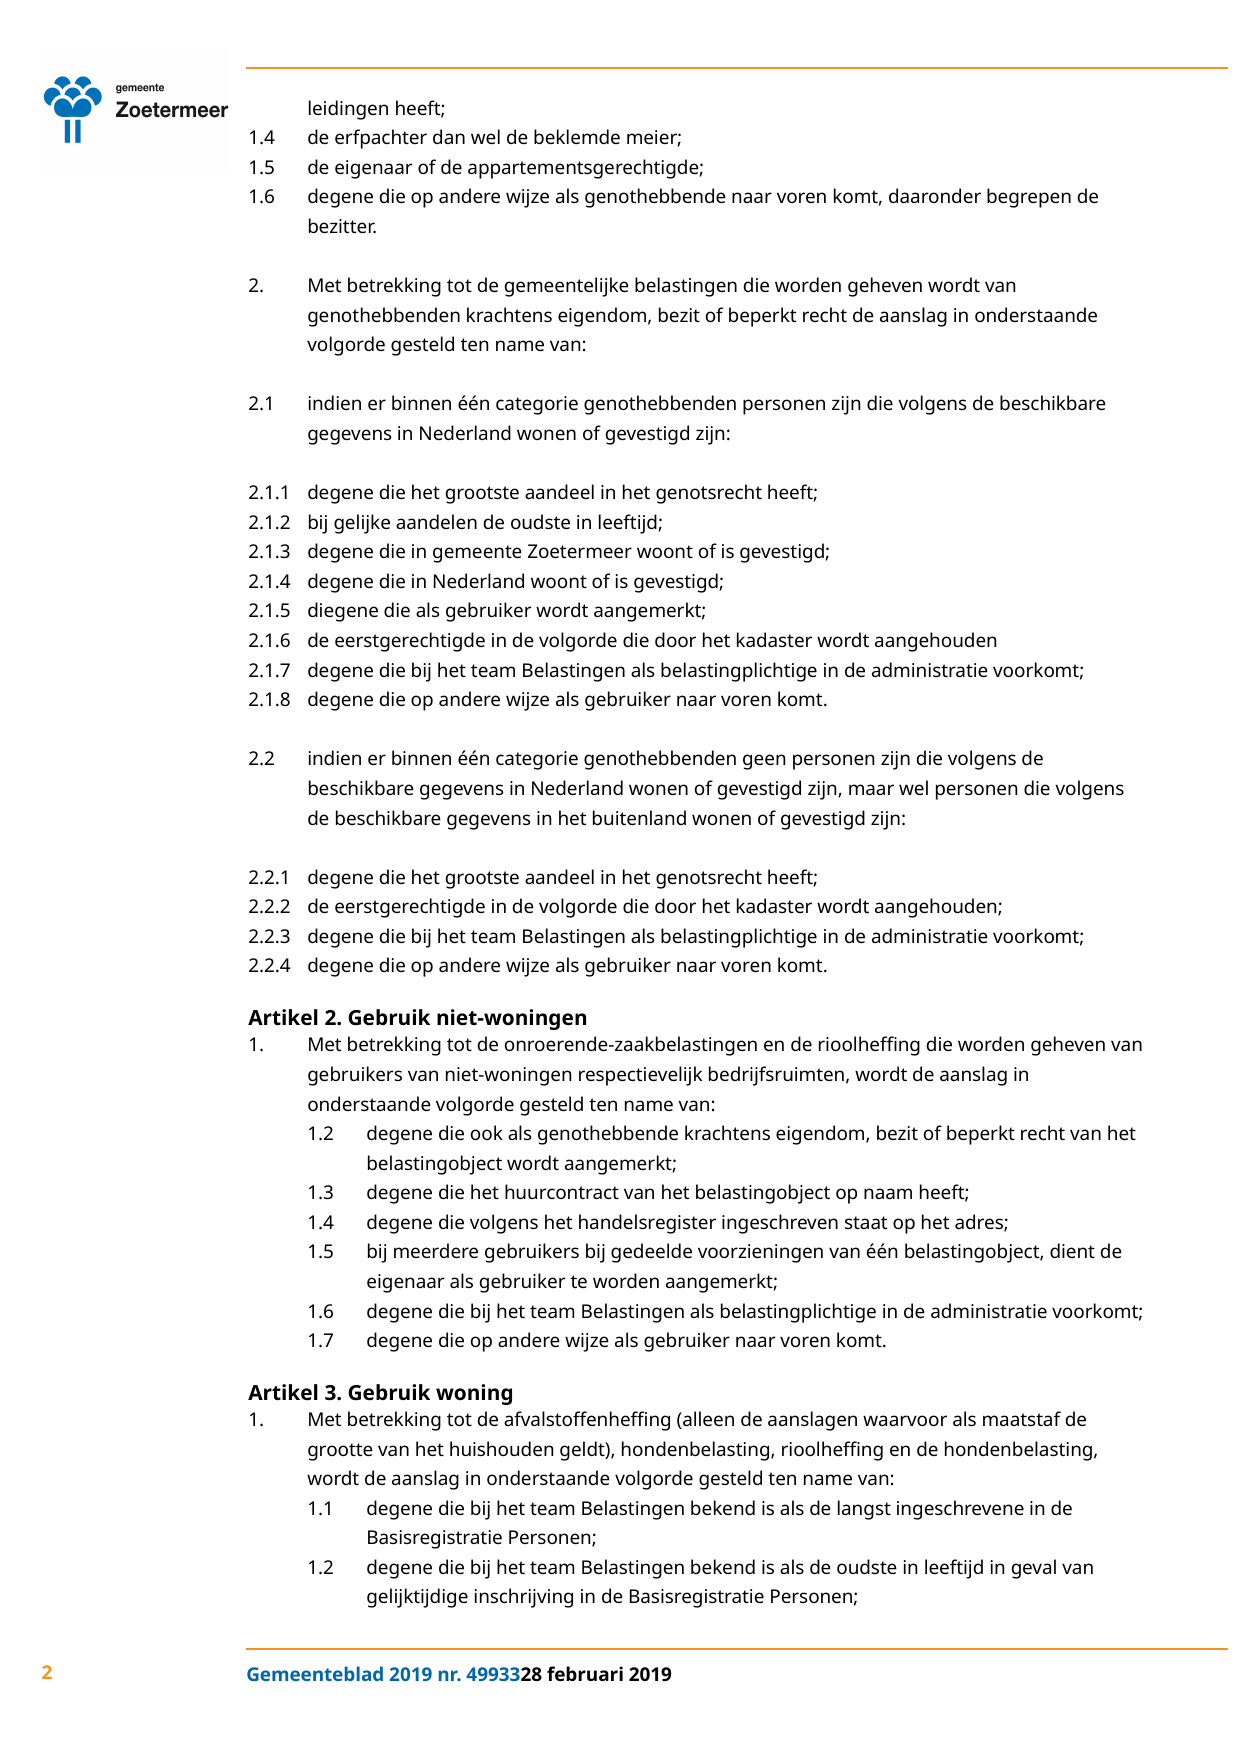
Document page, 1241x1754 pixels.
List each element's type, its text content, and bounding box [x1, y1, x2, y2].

list degene die bij het team Belastingen als belastingplichtige in de administratie voorkomt; [307, 1298, 1152, 1323]
list de erfpachter dan wel de beklemde meier; [248, 124, 1152, 150]
list degene die ook als genothebbende krachtens eigendom, bezit of beperkt recht van het belastingobject wordt aangemerkt; [307, 1120, 1152, 1176]
list degene die op andere wijze als gebruiker naar voren komt. [248, 953, 1152, 978]
list bij gelijke aandelen de oudste in leeftijd; [248, 509, 1152, 535]
list degene die op andere wijze als genothebbende naar voren komt, daaronder begrepen de bezitter. [248, 183, 1152, 239]
list leidingen heeft; [248, 95, 1152, 121]
list degene die in gemeente Zoetermeer woont of is gevestigd; [248, 538, 1152, 564]
list Met betrekking tot de gemeentelijke belastingen die worden geheven wordt van genothebbenden krachtens eigendom, bezit of beperkt recht de aanslag in onderstaande volgorde gesteld ten name van: [248, 272, 1152, 357]
list de eerstgerechtigde in de volgorde die door het kadaster wordt aangehouden; [248, 893, 1152, 919]
list degene die het huurcontract van het belastingobject op naam heeft; [307, 1179, 1152, 1205]
list degene die het grootste aandeel in het genotsrecht heeft; [248, 479, 1152, 505]
list de eerstgerechtigde in de volgorde die door het kadaster wordt aangehouden [248, 627, 1152, 653]
list degene die bij het team Belastingen als belastingplichtige in de administratie voorkomt; [248, 923, 1152, 949]
list de eigenaar of de appartementsgerechtigde; [248, 154, 1152, 180]
text Artikel 2. Gebruik niet-woningen [248, 1003, 1152, 1032]
list indien er binnen één categorie genothebbenden personen zijn die volgens de beschikbare gegevens in Nederland wonen of gevestigd zijn: [248, 391, 1152, 446]
list degene die op andere wijze als gebruiker naar voren komt. [307, 1327, 1152, 1353]
list degene die bij het team Belastingen bekend is als de langst ingeschrevene in de Basisregistratie Personen; [307, 1495, 1152, 1550]
text Artikel 3. Gebruik woning [248, 1378, 1152, 1406]
list degene die volgens het handelsregister ingeschreven staat op het adres; [307, 1209, 1152, 1235]
list degene die op andere wijze als gebruiker naar voren komt. [248, 686, 1152, 712]
list Met betrekking tot de afvalstoffenheffing (alleen de aanslagen waarvoor als maatstaf de grootte van het huishouden geldt), hondenbelasting, rioolheffing en de hondenbelasting, wordt de aanslag in onderstaande volgorde gesteld ten name van: [248, 1406, 1152, 1491]
list indien er binnen één categorie genothebbenden geen personen zijn die volgens de beschikbare gegevens in Nederland wonen of gevestigd zijn, maar wel personen die volgens de beschikbare gegevens in het buitenland wonen of gevestigd zijn: [248, 746, 1152, 831]
list Met betrekking tot de onroerende-zaakbelastingen en de rioolheffing die worden geheven van gebruikers van niet-woningen respectievelijk bedrijfsruimten, wordt de aanslag in onderstaande volgorde gesteld ten name van: [248, 1032, 1152, 1116]
list diegene die als gebruiker wordt aangemerkt; [248, 598, 1152, 623]
picture [41, 47, 231, 172]
list degene die bij het team Belastingen bekend is als de oudste in leeftijd in geval van gelijktijdige inschrijving in de Basisregistratie Personen; [307, 1554, 1152, 1609]
list degene die bij het team Belastingen als belastingplichtige in de administratie voorkomt; [248, 657, 1152, 683]
list bij meerdere gebruikers bij gedeelde voorzieningen van één belastingobject, dient de eigenaar als gebruiker te worden aangemerkt; [307, 1239, 1152, 1294]
list degene die in Nederland woont of is gevestigd; [248, 568, 1152, 594]
list degene die het grootste aandeel in het genotsrecht heeft; [248, 864, 1152, 890]
